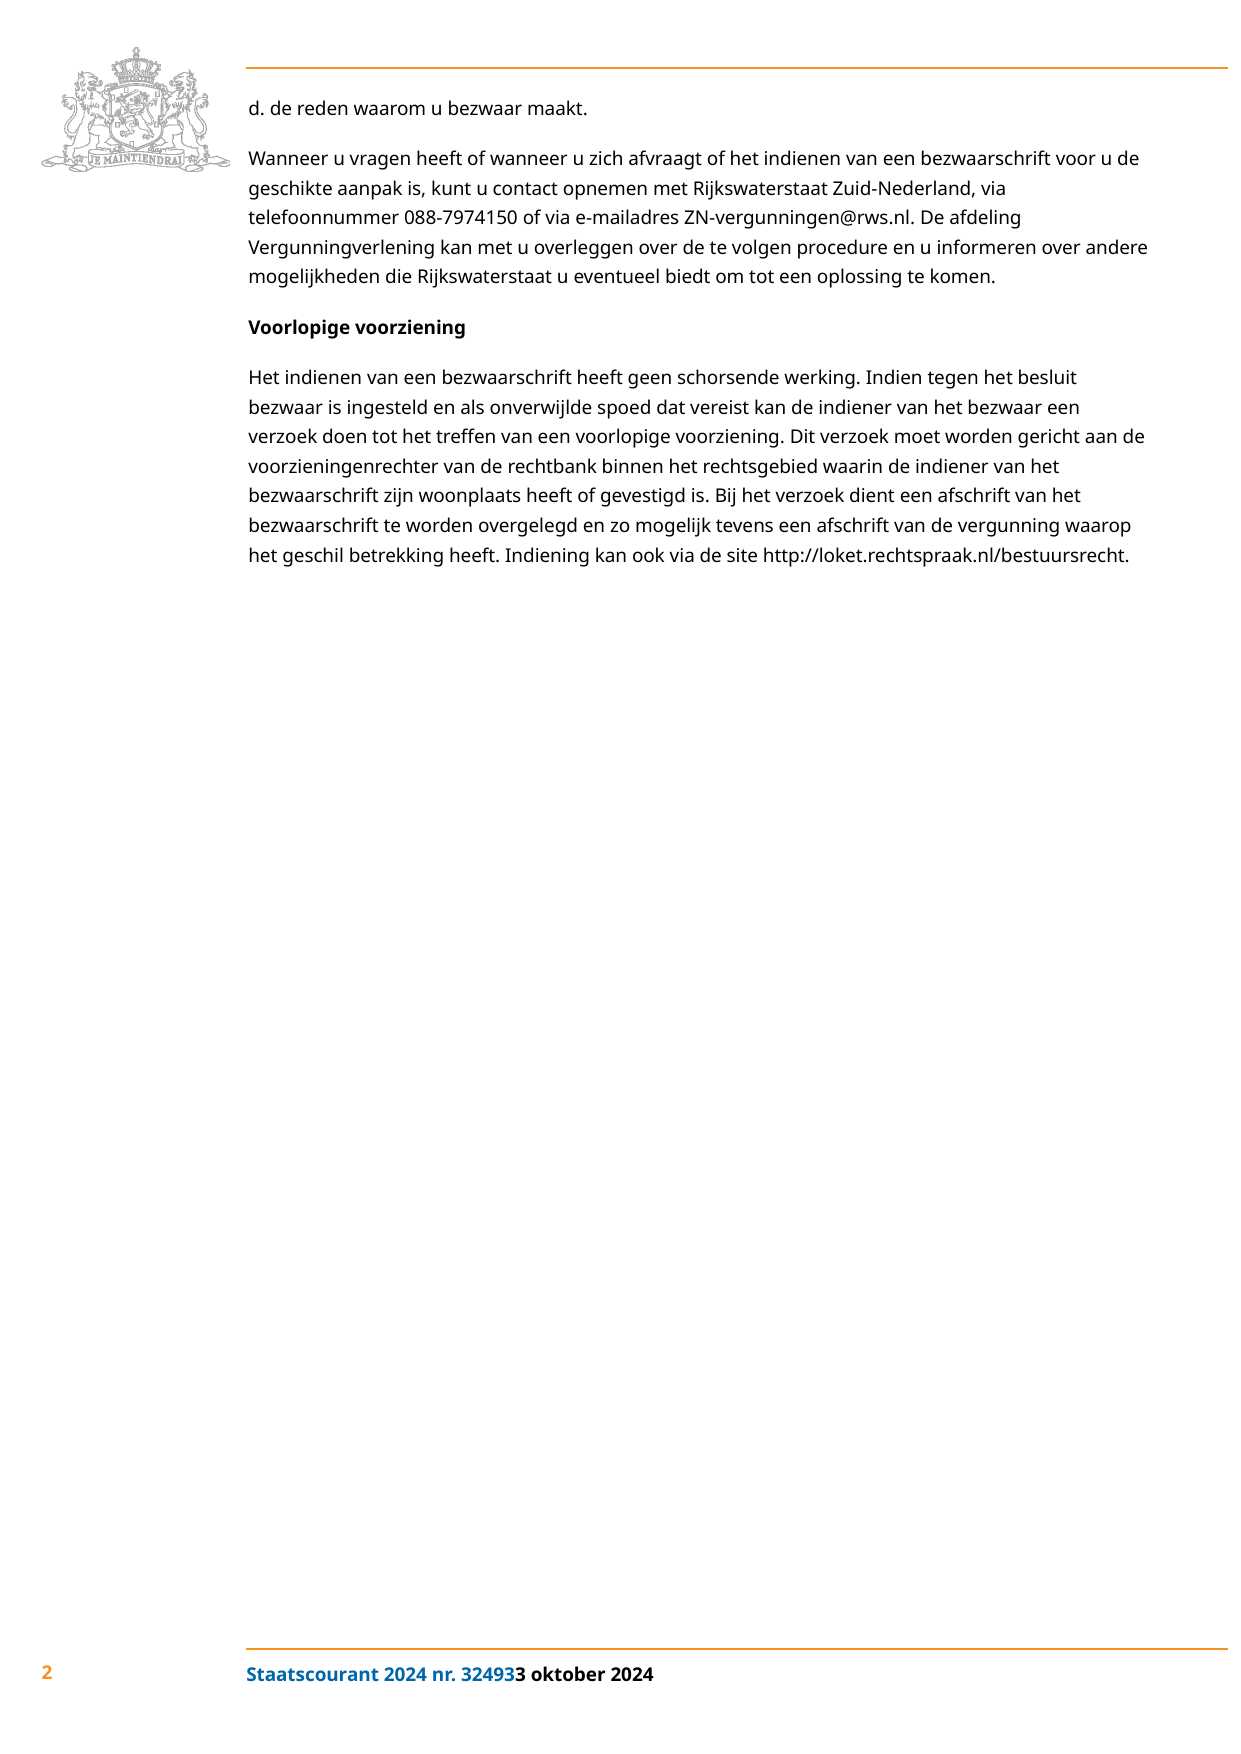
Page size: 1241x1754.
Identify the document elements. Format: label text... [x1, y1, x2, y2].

text Wanneer u vragen heeft of wanneer u zich afvraagt of het indienen van een bezwaarschrift voor u de geschikte aanpak is, kunt u contact opnemen met Rijkswaterstaat Zuid-Nederland, via telefoonnummer 088-7974150 of via e-mailadres ZN-vergunningen@rws.nl. De afdeling Vergunningverlening kan met u overleggen over de te volgen procedure en u informeren over andere mogelijkheden die Rijkswaterstaat u eventueel biedt om tot een oplossing te komen. [248, 145, 1152, 289]
text Het indienen van een bezwaarschrift heeft geen schorsende werking. Indien tegen het besluit bezwaar is ingesteld en als onverwijlde spoed dat vereist kan de indiener van het bezwaar een verzoek doen tot het treffen van een voorlopige voorziening. Dit verzoek moet worden gericht aan de voorzieningenrechter van de rechtbank binnen het rechtsgebied waarin de indiener van het bezwaarschrift zijn woonplaats heeft of gevestigd is. Bij het verzoek dient een afschrift van het bezwaarschrift te worden overgelegd en zo mogelijk tevens een afschrift van de vergunning waarop het geschil betrekking heeft. Indiening kan ook via de site http://loket.rechtspraak.nl/bestuursrecht. [248, 364, 1152, 568]
text d. de reden waarom u bezwaar maakt. [248, 95, 1152, 121]
picture [41, 47, 231, 172]
text Voorlopige voorziening [248, 314, 1152, 340]
